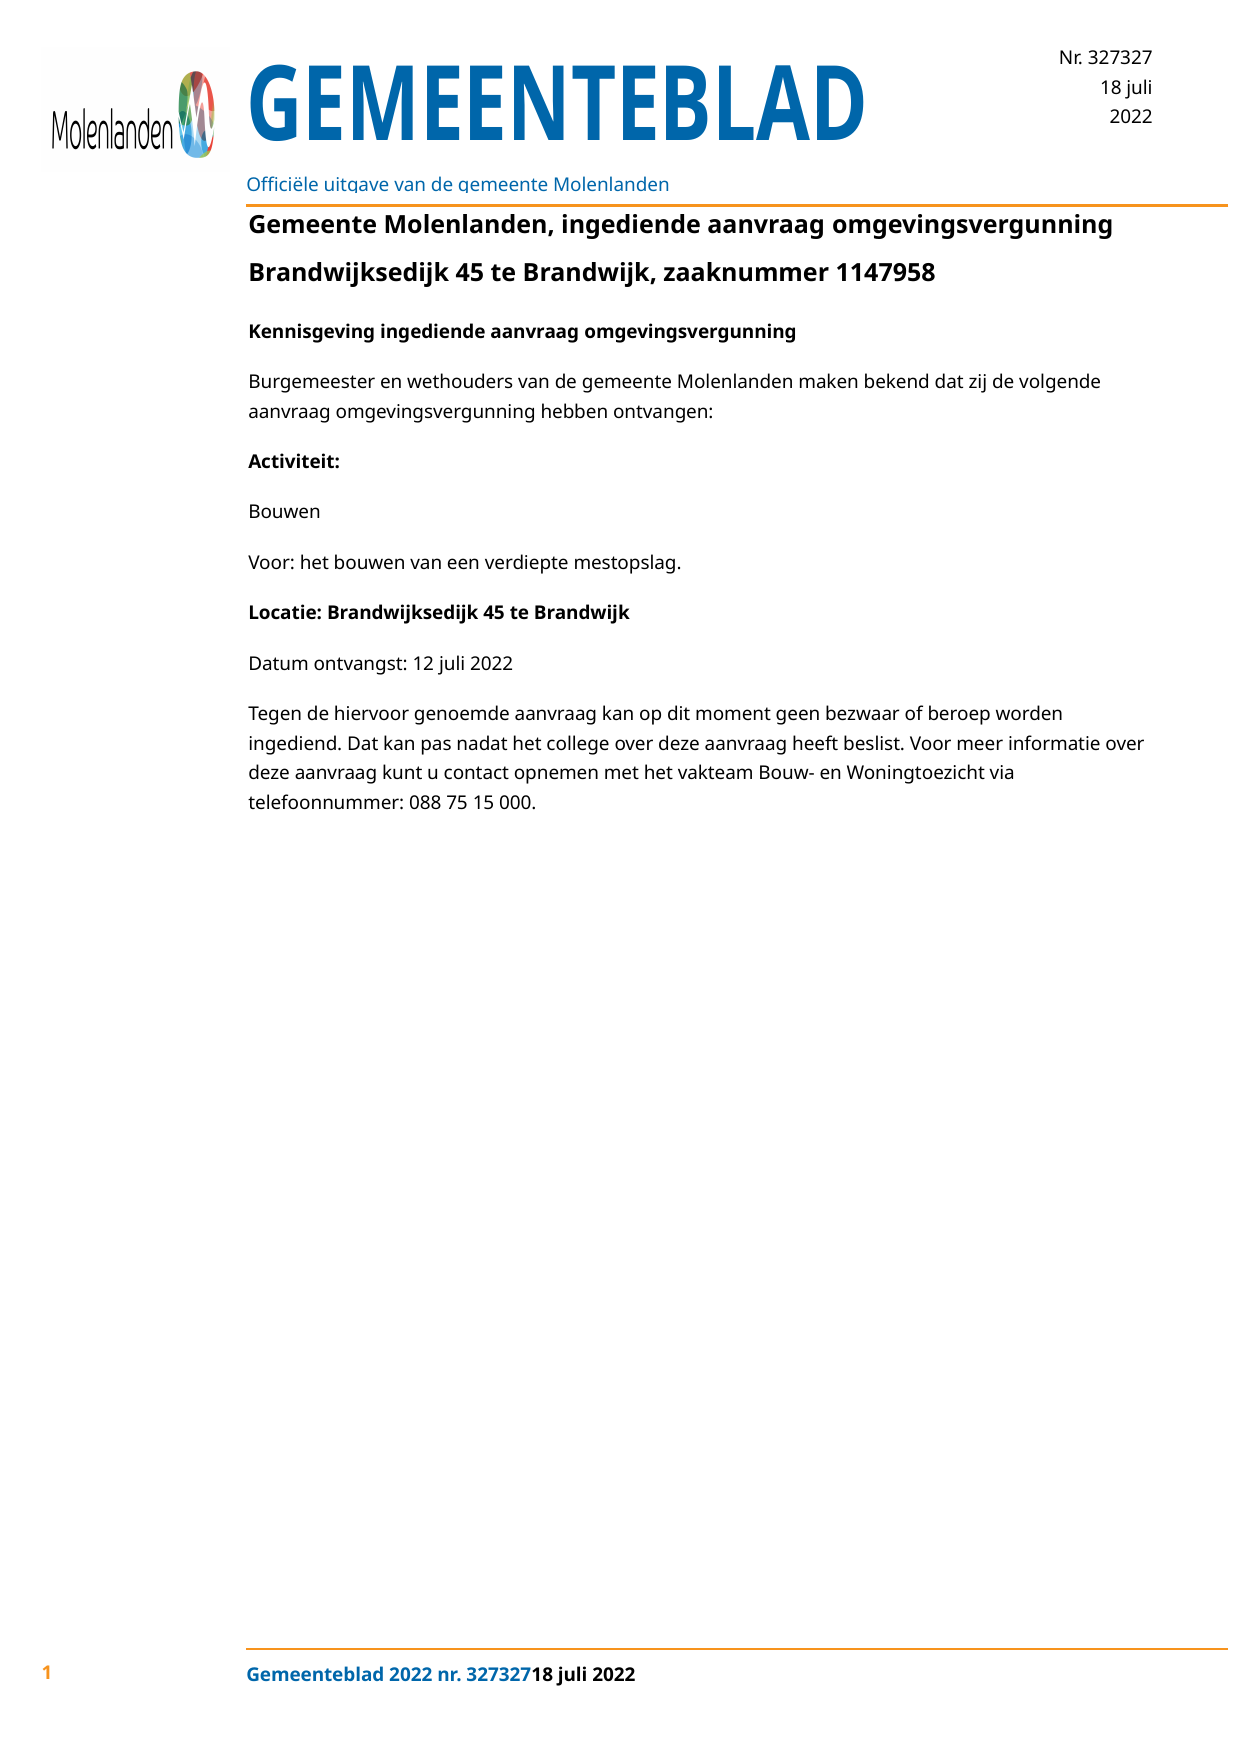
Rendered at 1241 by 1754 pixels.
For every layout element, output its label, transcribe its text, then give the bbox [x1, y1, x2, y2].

text Burgemeester en wethouders van de gemeente Molenlanden maken bekend dat zij de volgende aanvraag omgevingsvergunning hebben ontvangen: [248, 368, 1152, 424]
text Locatie: Brandwijksedijk 45 te Brandwijk [248, 599, 1152, 625]
text Voor: het bouwen van een verdiepte mestopslag. [248, 549, 1152, 575]
text Tegen de hiervoor genoemde aanvraag kan op dit moment geen bezwaar of beroep worden ingediend. Dat kan pas nadat het college over deze aanvraag heeft beslist. Voor meer informatie over deze aanvraag kunt u contact opnemen met het vakteam Bouw- en Woningtoezicht via telefoonnummer: 088 75 15 000. [248, 700, 1152, 815]
text Activiteit: [248, 448, 1152, 474]
text Bouwen [248, 499, 1152, 524]
text Datum ontvangst: 12 juli 2022 [248, 650, 1152, 676]
text Kennisgeving ingediende aanvraag omgevingsvergunning [248, 318, 1152, 344]
text Gemeente Molenlanden, ingediende aanvraag omgevingsvergunning Brandwijksedijk 45 te Brandwijk, zaaknummer 1147958 [248, 207, 1152, 288]
picture [41, 47, 231, 172]
